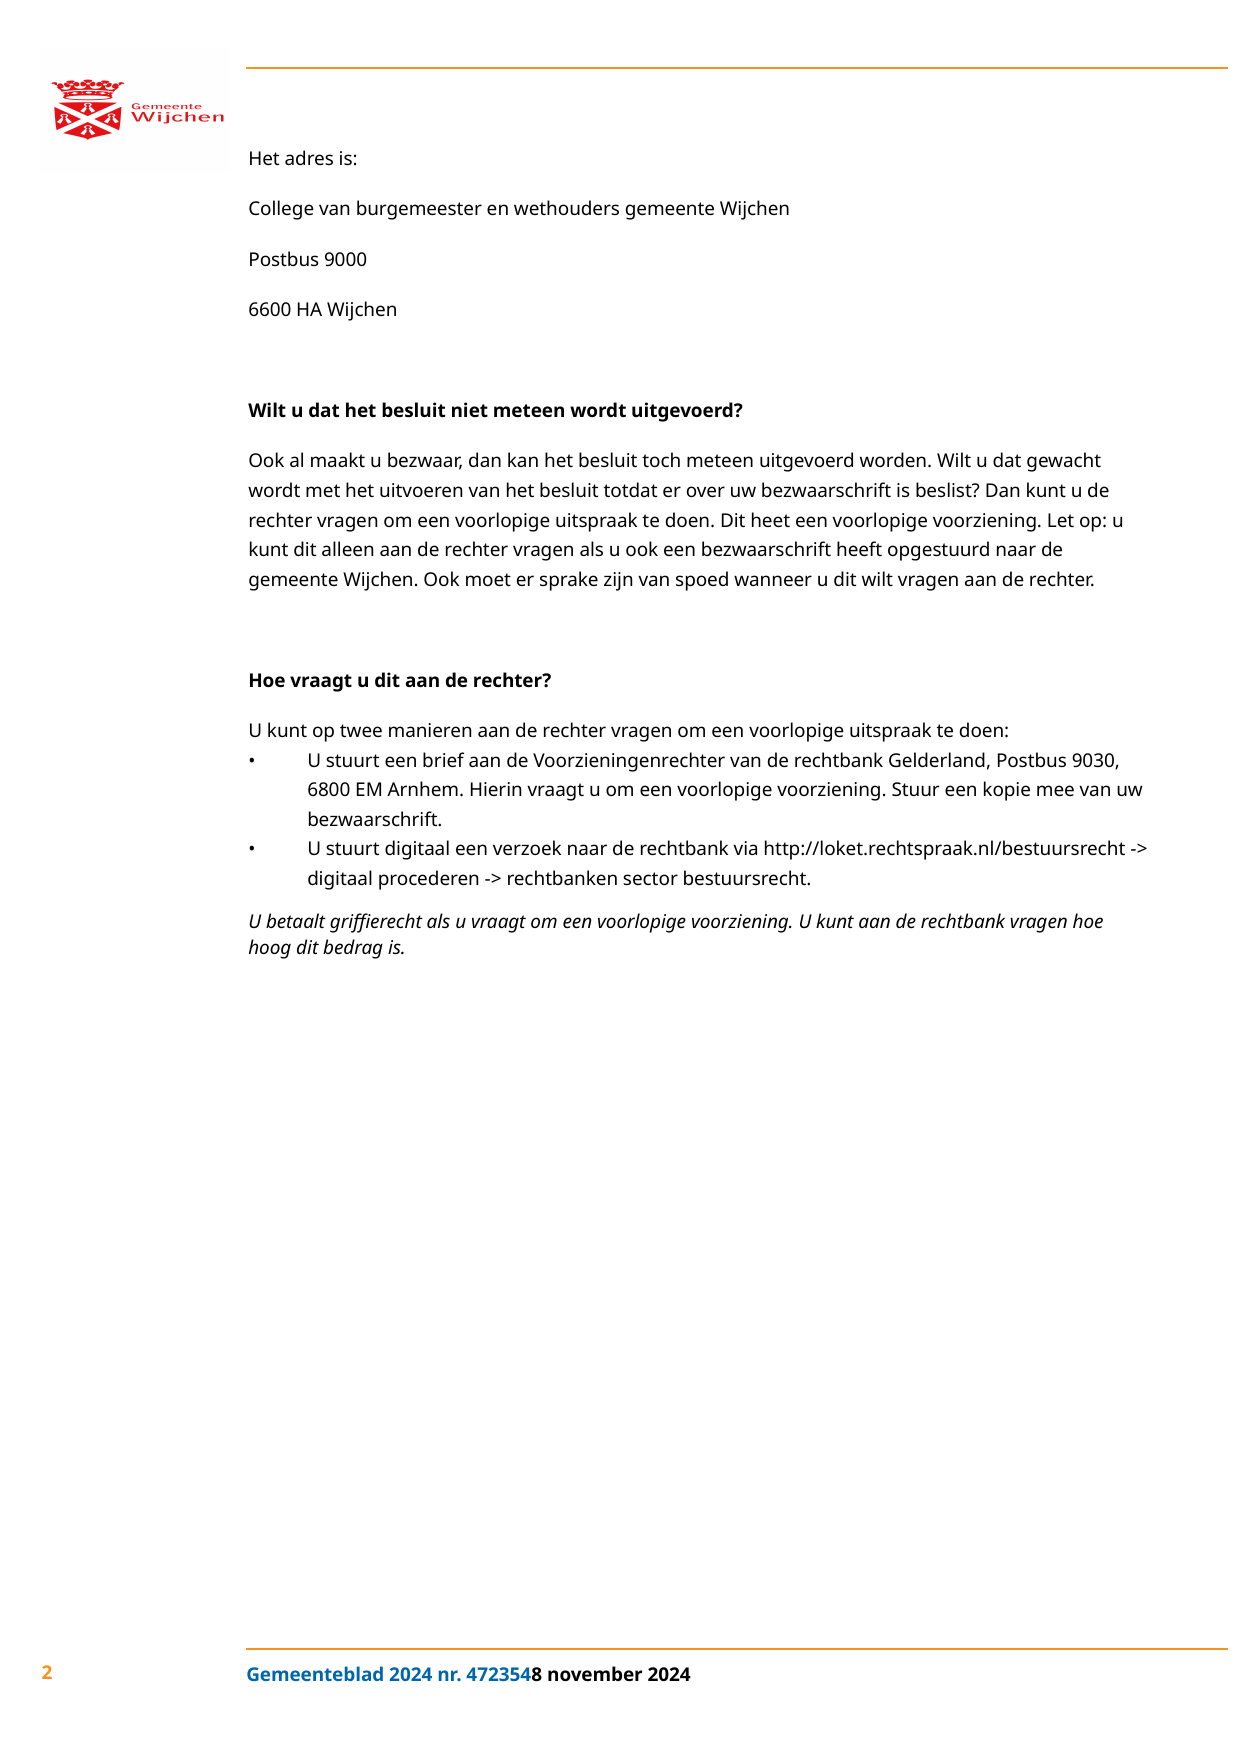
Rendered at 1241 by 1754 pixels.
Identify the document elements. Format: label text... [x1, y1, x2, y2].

text U betaalt griffierecht als u vraagt om een voorlopige voorziening. U kunt aan de rechtbank vragen hoe hoog dit bedrag is. [248, 908, 1152, 960]
list U stuurt een brief aan de Voorzieningenrechter van de rechtbank Gelderland, Postbus 9030, 6800 EM Arnhem. Hierin vraagt u om een voorlopige voorziening. Stuur een kopie mee van uw bezwaarschrift. [248, 747, 1152, 832]
list U stuurt digitaal een verzoek naar de rechtbank via http://loket.rechtspraak.nl/bestuursrecht -> digitaal procederen -> rechtbanken sector bestuursrecht. [248, 836, 1152, 891]
text U kunt op twee manieren aan de rechter vragen om een voorlopige uitspraak te doen: [248, 717, 1152, 743]
text Het adres is: [248, 145, 1152, 171]
text Ook al maakt u bezwaar, dan kan het besluit toch meteen uitgevoerd worden. Wilt u dat gewacht wordt met het uitvoeren van het besluit totdat er over uw bezwaarschrift is beslist? Dan kunt u de rechter vragen om een voorlopige uitspraak te doen. Dit heet een voorlopige voorziening. Let op: u kunt dit alleen aan de rechter vragen als u ook een bezwaarschrift heeft opgestuurd naar de gemeente Wijchen. Ook moet er sprake zijn van spoed wanneer u dit wilt vragen aan de rechter. [248, 448, 1152, 592]
text Wilt u dat het besluit niet meteen wordt uitgevoerd? [248, 397, 1152, 423]
text College van burgemeester en wethouders gemeente Wijchen [248, 196, 1152, 221]
picture [41, 47, 231, 172]
text 6600 HA Wijchen [248, 296, 1152, 322]
text Hoe vraagt u dit aan de rechter? [248, 667, 1152, 693]
text Postbus 9000 [248, 246, 1152, 272]
